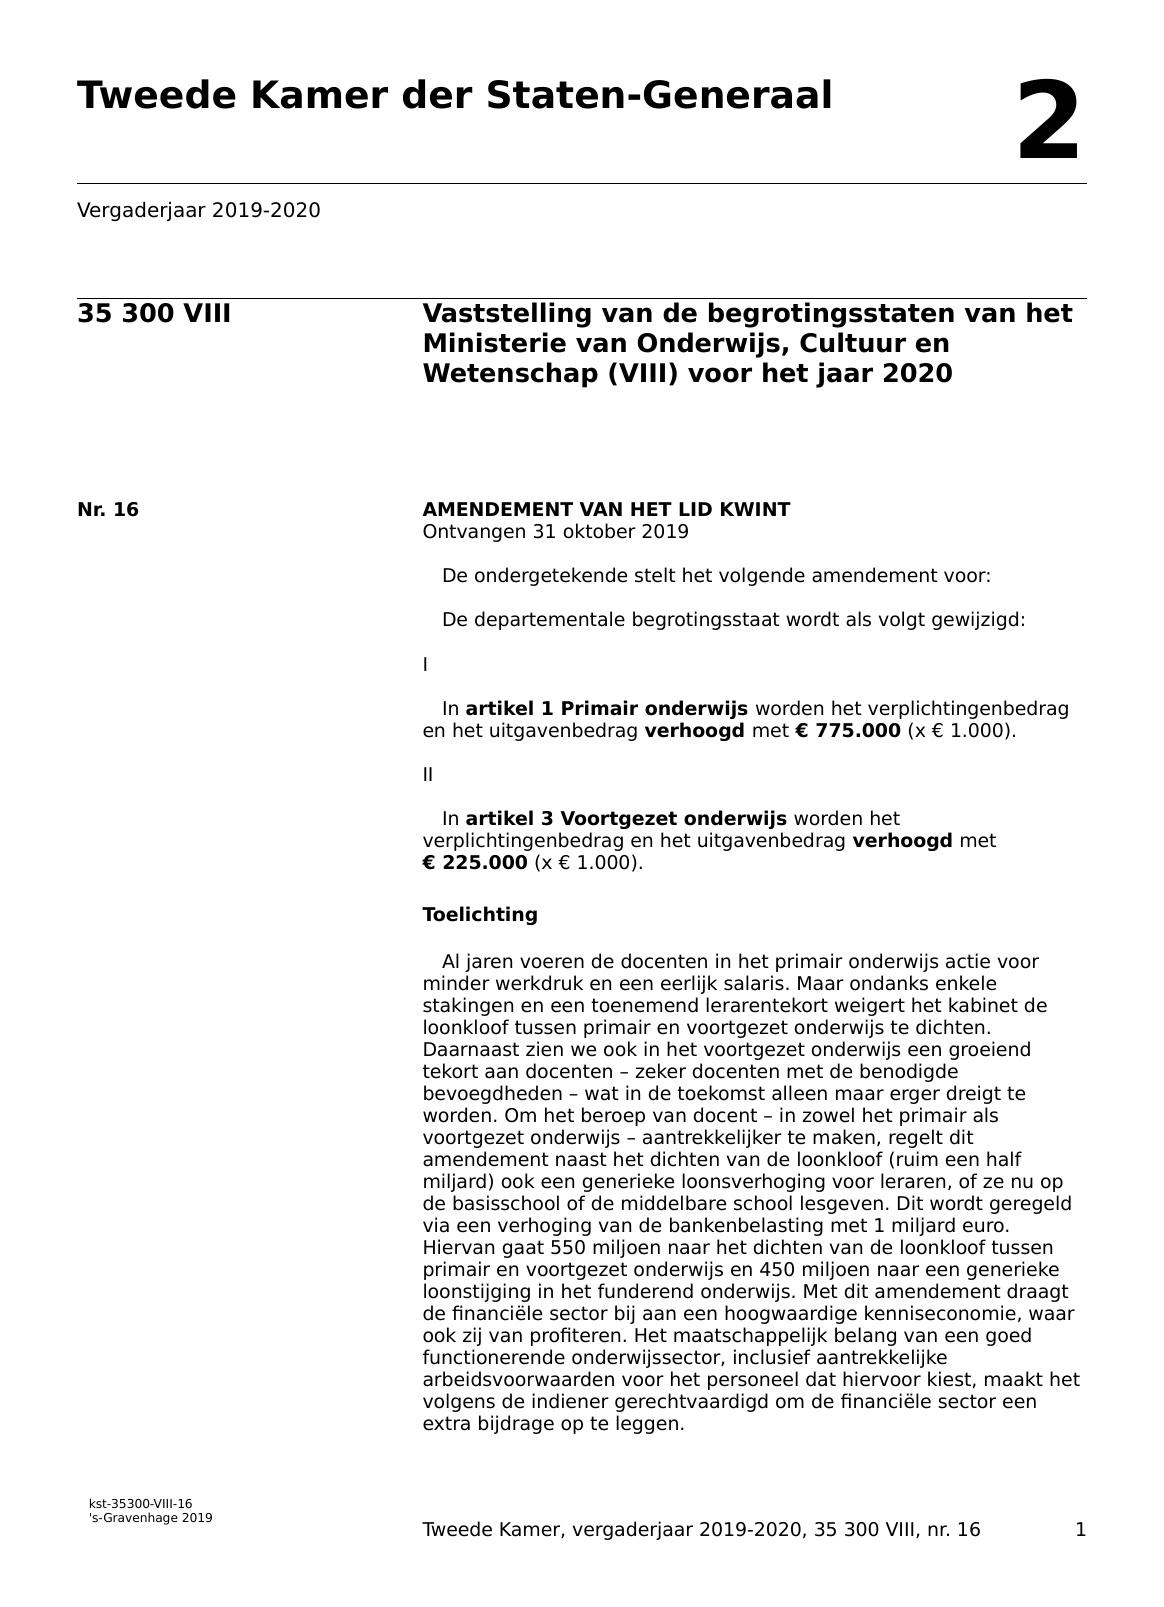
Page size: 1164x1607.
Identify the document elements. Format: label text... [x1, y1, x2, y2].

text 's-Gravenhage 2019 [88, 1511, 323, 1525]
subtitle Nr. 16 AMENDEMENT VAN HET LID KWINT [77, 499, 1087, 521]
text II [422, 764, 1087, 786]
text In artikel 3 Voortgezet onderwijs worden het verplichtingenbedrag en het uitgavenbedrag verhoogd met € 225.000 (x € 1.000). [422, 808, 1087, 874]
text I [422, 653, 1087, 676]
text kst-35300-VIII-16 [88, 1497, 323, 1511]
table_cell Vergaderjaar 2019-2020 [77, 184, 1087, 298]
text De ondergetekende stelt het volgende amendement voor: [422, 565, 1087, 587]
table_header Tweede Kamer der Staten-Generaal [77, 59, 886, 183]
table_header 2 [886, 59, 1087, 183]
text De departementale begrotingsstaat wordt als volgt gewijzigd: [422, 609, 1087, 631]
text In artikel 1 Primair onderwijs worden het verplichtingenbedrag en het uitgavenbedrag verhoogd met € 775.000 (x € 1.000). [422, 698, 1087, 742]
subtitle Toelichting [422, 904, 1087, 926]
text Al jaren voeren de docenten in het primair onderwijs actie voor minder werkdruk en een eerlijk salaris. Maar ondanks enkele stakingen en een toenemend lerarentekort weigert het kabinet de loonkloof tussen primair en voortgezet onderwijs te dichten. Daarnaast zien we ook in het voortgezet onderwijs een groeiend tekort aan docenten – zeker docenten met de benodigde bevoegdheden – wat in de toekomst alleen maar erger dreigt te worden. Om het beroep van docent – in zowel het primair als voortgezet onderwijs – aantrekkelijker te maken, regelt dit amendement naast het dichten van de loonkloof (ruim een half miljard) ook een generieke loonsverhoging voor leraren, of ze nu op de basisschool of de middelbare school lesgeven. Dit wordt geregeld via een verhoging van de bankenbelasting met 1 miljard euro. Hiervan gaat 550 miljoen naar het dichten van de loonkloof tussen primair en voortgezet onderwijs en 450 miljoen naar een generieke loonstijging in het funderend onderwijs. Met dit amendement draagt de financiële sector bij aan een hoogwaardige kenniseconomie, waar ook zij van profiteren. Het maatschappelijk belang van een goed functionerende onderwijssector, inclusief aantrekkelijke arbeidsvoorwaarden voor het personeel dat hiervoor kiest, maakt het volgens de indiener gerechtvaardigd om de financiële sector een extra bijdrage op te leggen. [422, 951, 1087, 1434]
text Ontvangen 31 oktober 2019 [422, 521, 1087, 543]
subtitle 35 300 VIII Vaststelling van de begrotingsstaten van het Ministerie van Onderwijs, Cultuur en Wetenschap (VIII) voor het jaar 2020 [77, 299, 1087, 388]
